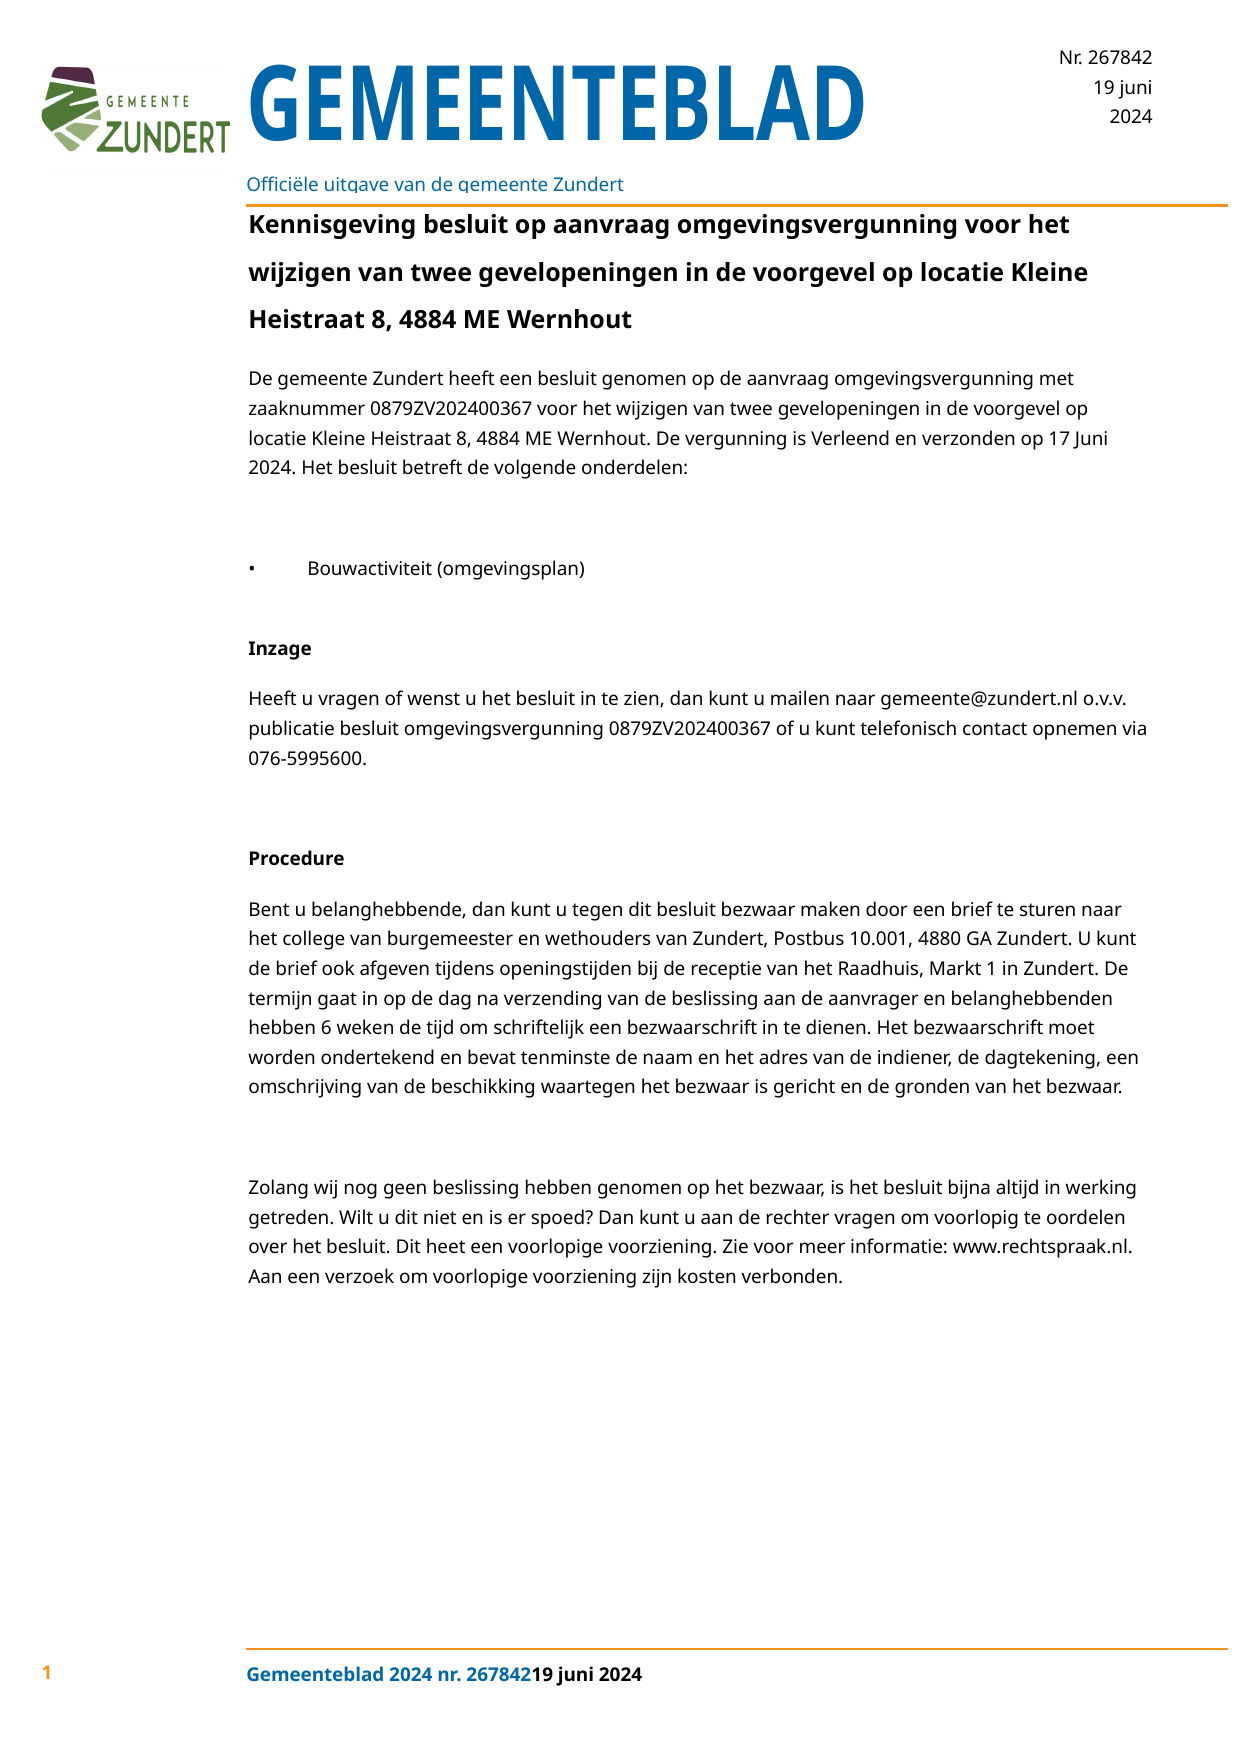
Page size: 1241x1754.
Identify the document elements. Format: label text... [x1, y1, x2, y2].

text Inzage [248, 635, 1152, 661]
text Kennisgeving besluit op aanvraag omgevingsvergunning voor het wijzigen van twee gevelopeningen in de voorgevel op locatie Kleine Heistraat 8, 4884 ME Wernhout [248, 207, 1152, 336]
text De gemeente Zundert heeft een besluit genomen op de aanvraag omgevingsvergunning met zaaknummer 0879ZV202400367 voor het wijzigen van twee gevelopeningen in de voorgevel op locatie Kleine Heistraat 8, 4884 ME Wernhout. De vergunning is Verleend en verzonden op 17 Juni 2024. Het besluit betreft de volgende onderdelen: [248, 366, 1152, 480]
picture [41, 47, 231, 172]
list Bouwactiviteit (omgevingsplan) [248, 555, 1152, 581]
text Bent u belanghebbende, dan kunt u tegen dit besluit bezwaar maken door een brief te sturen naar het college van burgemeester en wethouders van Zundert, Postbus 10.001, 4880 GA Zundert. U kunt de brief ook afgeven tijdens openingstijden bij de receptie van het Raadhuis, Markt 1 in Zundert. De termijn gaat in op de dag na verzending van de beslissing aan de aanvrager en belanghebbenden hebben 6 weken de tijd om schriftelijk een bezwaarschrift in te dienen. Het bezwaarschrift moet worden ondertekend en bevat tenminste de naam en het adres van de indiener, de dagtekening, een omschrijving van de beschikking waartegen het bezwaar is gericht en de gronden van het bezwaar. [248, 896, 1152, 1099]
text Zolang wij nog geen beslissing hebben genomen op het bezwaar, is het besluit bijna altijd in werking getreden. Wilt u dit niet en is er spoed? Dan kunt u aan de rechter vragen om voorlopig te oordelen over het besluit. Dit heet een voorlopige voorziening. Zie voor meer informatie: www.rechtspraak.nl. Aan een verzoek om voorlopige voorziening zijn kosten verbonden. [248, 1174, 1152, 1289]
text Heeft u vragen of wenst u het besluit in te zien, dan kunt u mailen naar gemeente@zundert.nl o.v.v. publicatie besluit omgevingsvergunning 0879ZV202400367 of u kunt telefonisch contact opnemen via 076-5995600. [248, 686, 1152, 770]
text Procedure [248, 846, 1152, 871]
